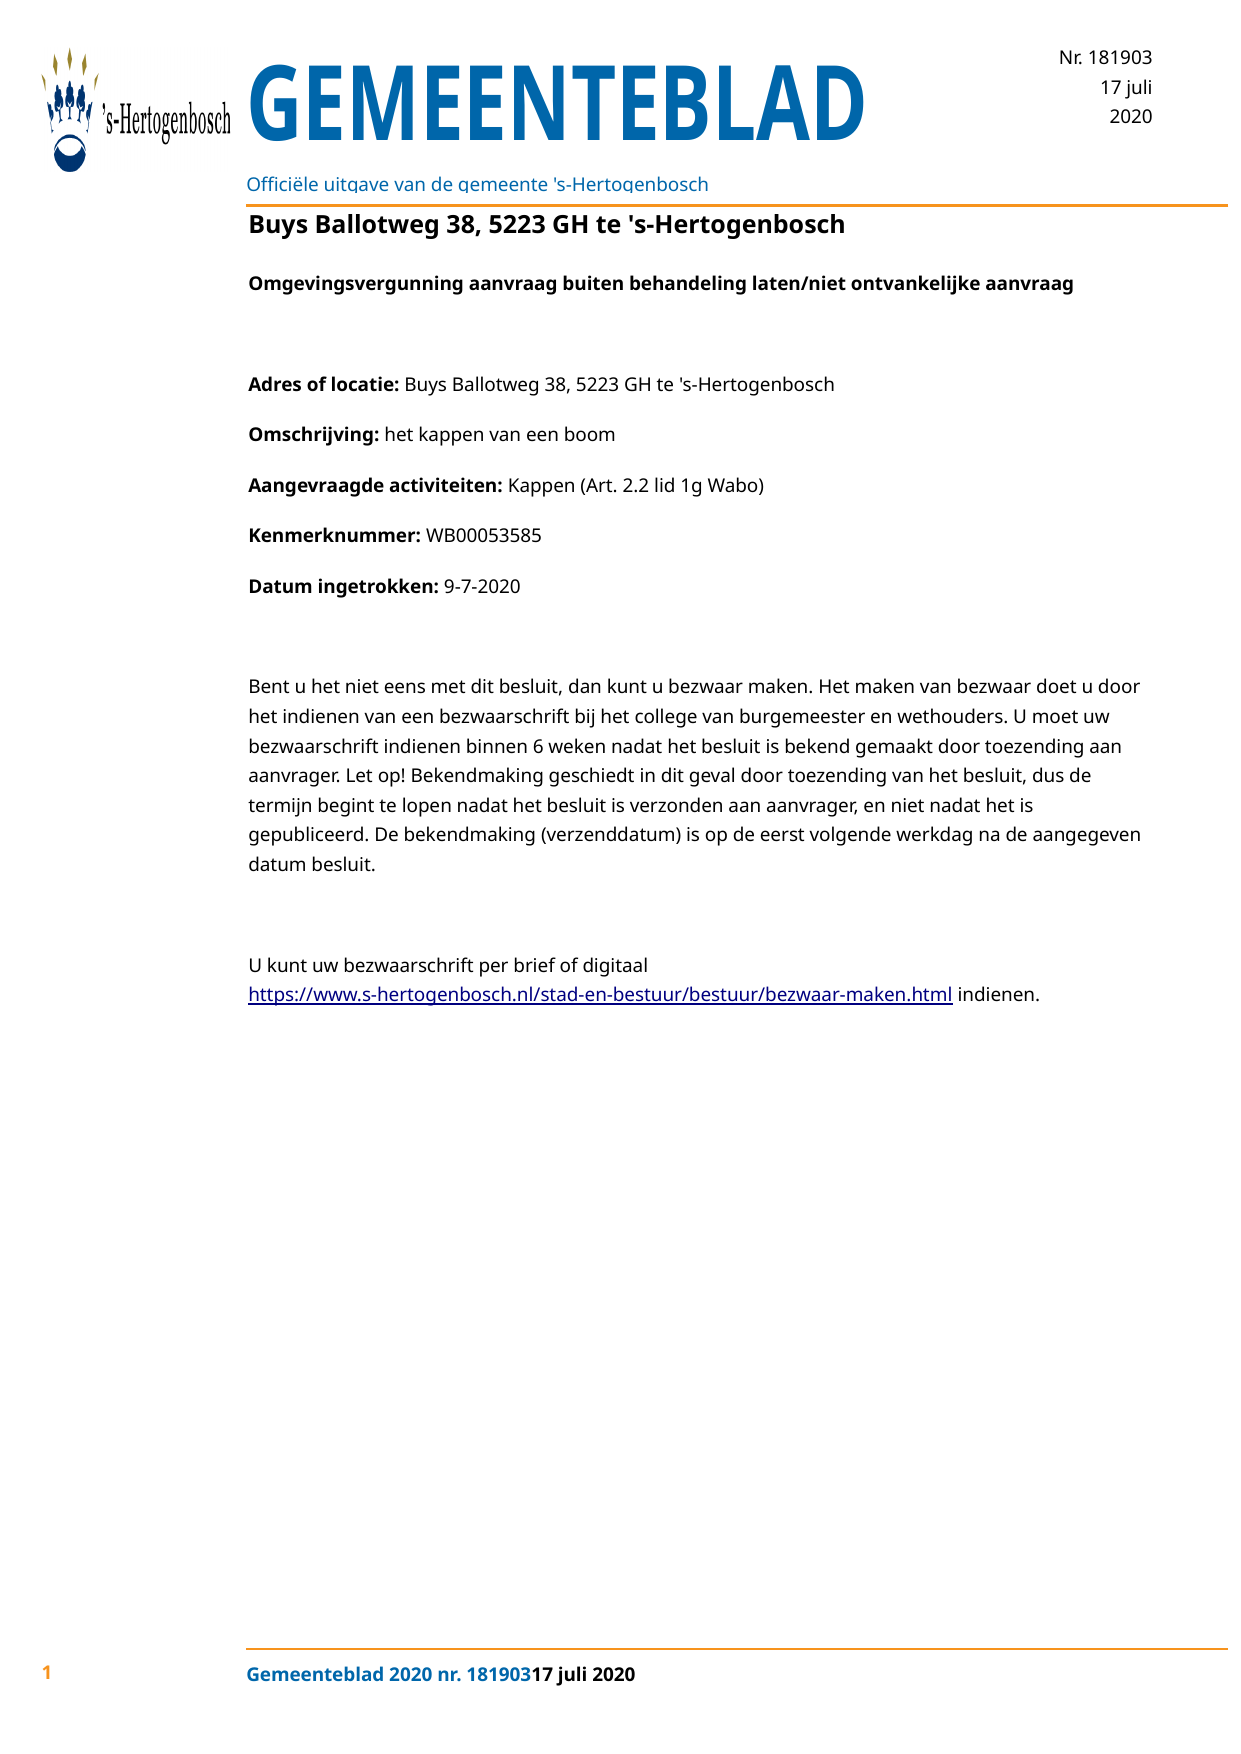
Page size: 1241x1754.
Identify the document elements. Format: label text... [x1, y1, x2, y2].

text Aangevraagde activiteiten: Kappen (Art. 2.2 lid 1g Wabo) [248, 472, 1152, 498]
text Bent u het niet eens met dit besluit, dan kunt u bezwaar maken. Het maken van bezwaar doet u door het indienen van een bezwaarschrift bij het college van burgemeester en wethouders. U moet uw bezwaarschrift indienen binnen 6 weken nadat het besluit is bekend gemaakt door toezending aan aanvrager. Let op! Bekendmaking geschiedt in dit geval door toezending van het besluit, dus de termijn begint te lopen nadat het besluit is verzonden aan aanvrager, en niet nadat het is gepubliceerd. De bekendmaking (verzenddatum) is op de eerst volgende werkdag na de aangegeven datum besluit. [248, 674, 1152, 877]
text Kenmerknummer: WB00053585 [248, 522, 1152, 548]
text Buys Ballotweg 38, 5223 GH te 's-Hertogenbosch [248, 207, 1152, 241]
picture [41, 47, 231, 172]
text Omschrijving: het kappen van een boom [248, 422, 1152, 447]
text Datum ingetrokken: 9-7-2020 [248, 573, 1152, 598]
text Omgevingsvergunning aanvraag buiten behandeling laten/niet ontvankelijke aanvraag [248, 270, 1152, 296]
text Adres of locatie: Buys Ballotweg 38, 5223 GH te 's-Hertogenbosch [248, 371, 1152, 397]
text U kunt uw bezwaarschrift per brief of digitaal https://www.s-hertogenbosch.nl/stad-en-bestuur/bestuur/bezwaar-maken.html indienen. [248, 952, 1152, 1007]
